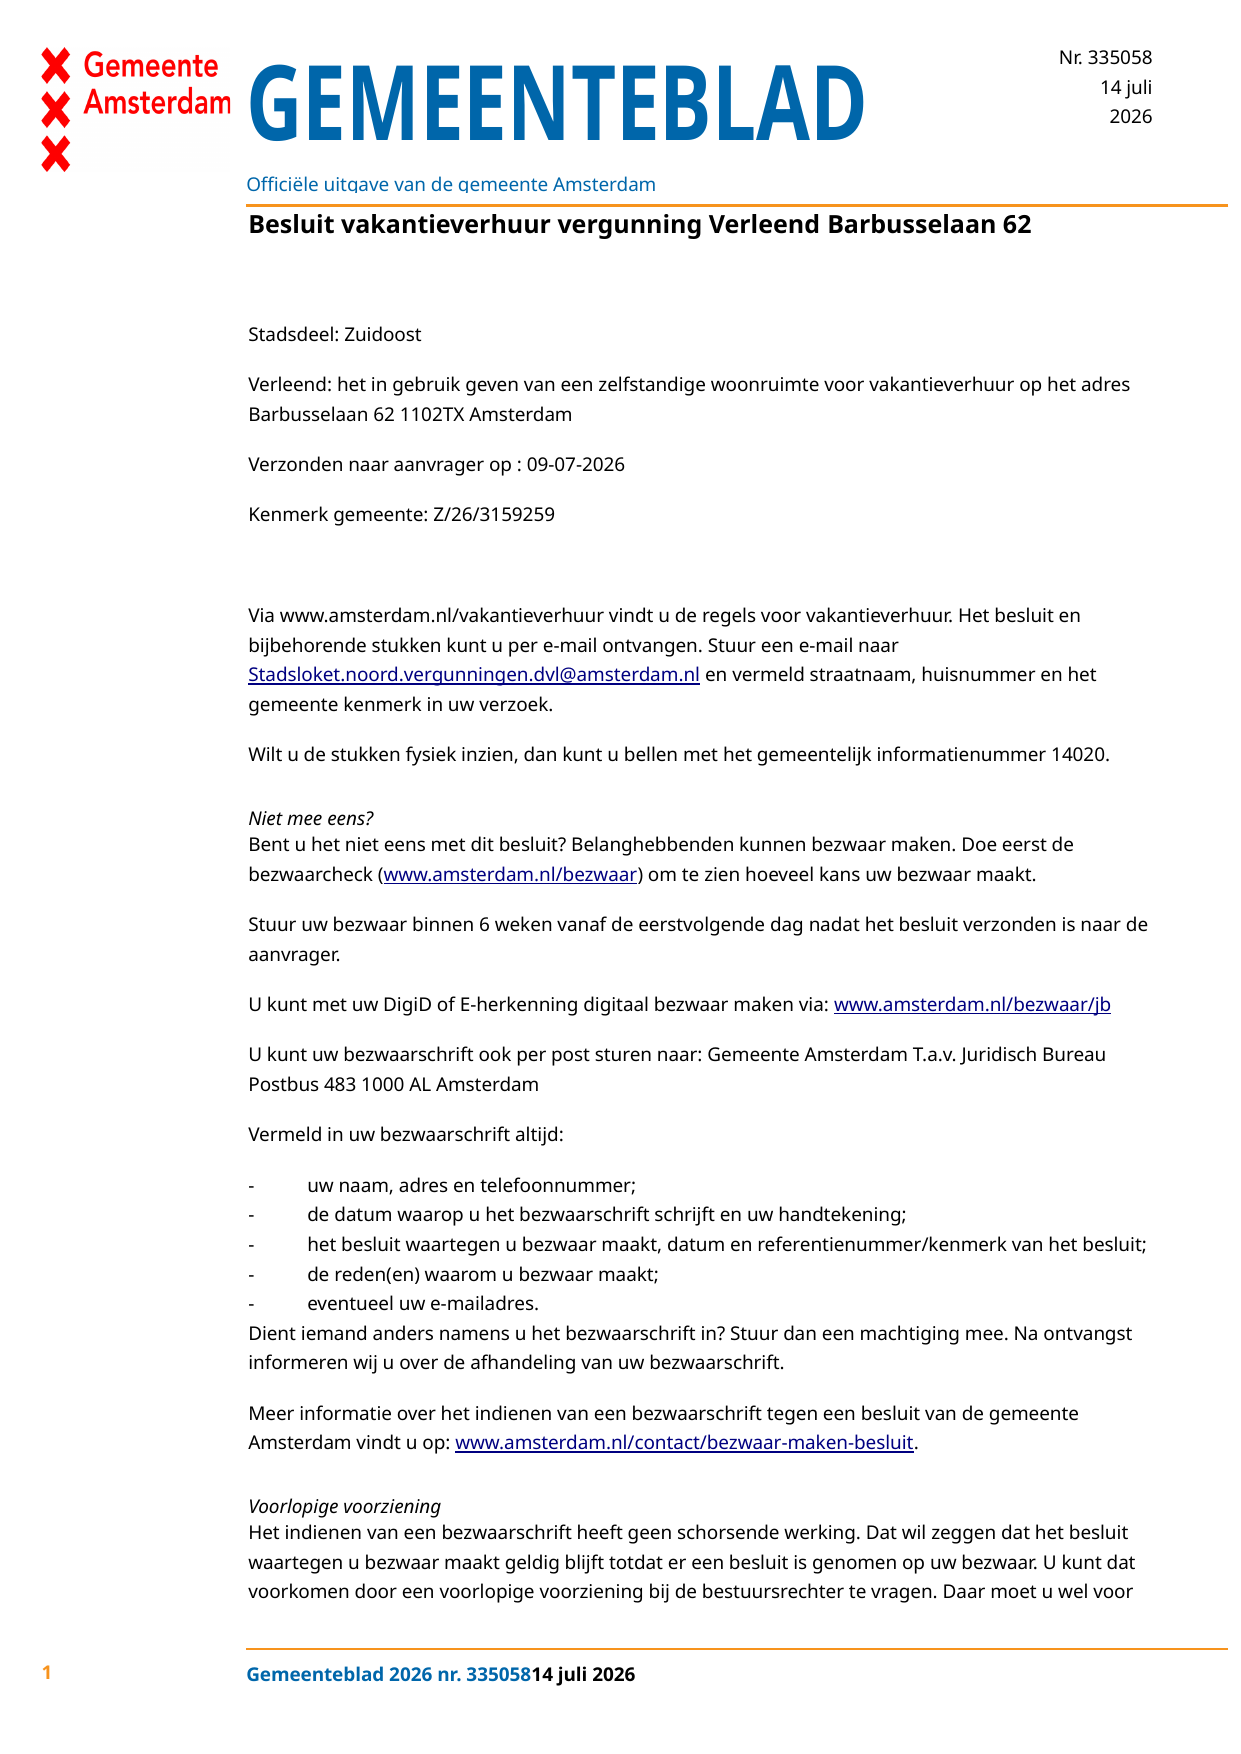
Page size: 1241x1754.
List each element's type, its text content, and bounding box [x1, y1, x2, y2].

text Meer informatie over het indienen van een bezwaarschrift tegen een besluit van de gemeente Amsterdam vindt u op: www.amsterdam.nl/contact/bezwaar-maken-besluit. [248, 1400, 1152, 1455]
text Vermeld in uw bezwaarschrift altijd: [248, 1122, 1152, 1147]
text Stadsdeel: Zuidoost [248, 321, 1152, 346]
text Niet mee eens? [248, 806, 1152, 831]
list eventueel uw e-mailadres. [248, 1290, 1152, 1316]
text Voorlopige voorziening [248, 1493, 1152, 1519]
text Dient iemand anders namens u het bezwaarschrift in? Stuur dan een machtiging mee. Na ontvangst informeren wij u over de afhandeling van uw bezwaarschrift. [248, 1320, 1152, 1375]
picture [41, 47, 231, 172]
list uw naam, adres en telefoonnummer; [248, 1172, 1152, 1198]
text Verzonden naar aanvrager op : 09-07-2026 [248, 451, 1152, 477]
text U kunt uw bezwaarschrift ook per post sturen naar: Gemeente Amsterdam T.a.v. Juridisch Bureau Postbus 483 1000 AL Amsterdam [248, 1042, 1152, 1097]
text Via www.amsterdam.nl/vakantieverhuur vindt u de regels voor vakantieverhuur. Het besluit en bijbehorende stukken kunt u per e-mail ontvangen. Stuur een e-mail naar Stadsloket.noord.vergunningen.dvl@amsterdam.nl en vermeld straatnaam, huisnummer en het gemeente kenmerk in uw verzoek. [248, 602, 1152, 717]
list het besluit waartegen u bezwaar maakt, datum en referentienummer/kenmerk van het besluit; [248, 1231, 1152, 1257]
text Het indienen van een bezwaarschrift heeft geen schorsende werking. Dat wil zeggen dat het besluit waartegen u bezwaar maakt geldig blijft totdat er een besluit is genomen op uw bezwaar. U kunt dat voorkomen door een voorlopige voorziening bij de bestuursrechter te vragen. Daar moet u wel voor [248, 1519, 1152, 1604]
list de reden(en) waarom u bezwaar maakt; [248, 1261, 1152, 1287]
text Stuur uw bezwaar binnen 6 weken vanaf de eerstvolgende dag nadat het besluit verzonden is naar de aanvrager. [248, 911, 1152, 967]
text U kunt met uw DigiD of E-herkenning digitaal bezwaar maken via: www.amsterdam.nl/bezwaar/jb [248, 991, 1152, 1017]
text Wilt u de stukken fysiek inzien, dan kunt u bellen met het gemeentelijk informatienummer 14020. [248, 742, 1152, 767]
list de datum waarop u het bezwaarschrift schrijft en uw handtekening; [248, 1202, 1152, 1227]
text Besluit vakantieverhuur vergunning Verleend Barbusselaan 62 [248, 207, 1152, 241]
text Verleend: het in gebruik geven van een zelfstandige woonruimte voor vakantieverhuur op het adres Barbusselaan 62 1102TX Amsterdam [248, 371, 1152, 426]
text Kenmerk gemeente: Z/26/3159259 [248, 502, 1152, 527]
text Bent u het niet eens met dit besluit? Belanghebbenden kunnen bezwaar maken. Doe eerst de bezwaarcheck (www.amsterdam.nl/bezwaar) om te zien hoeveel kans uw bezwaar maakt. [248, 831, 1152, 887]
